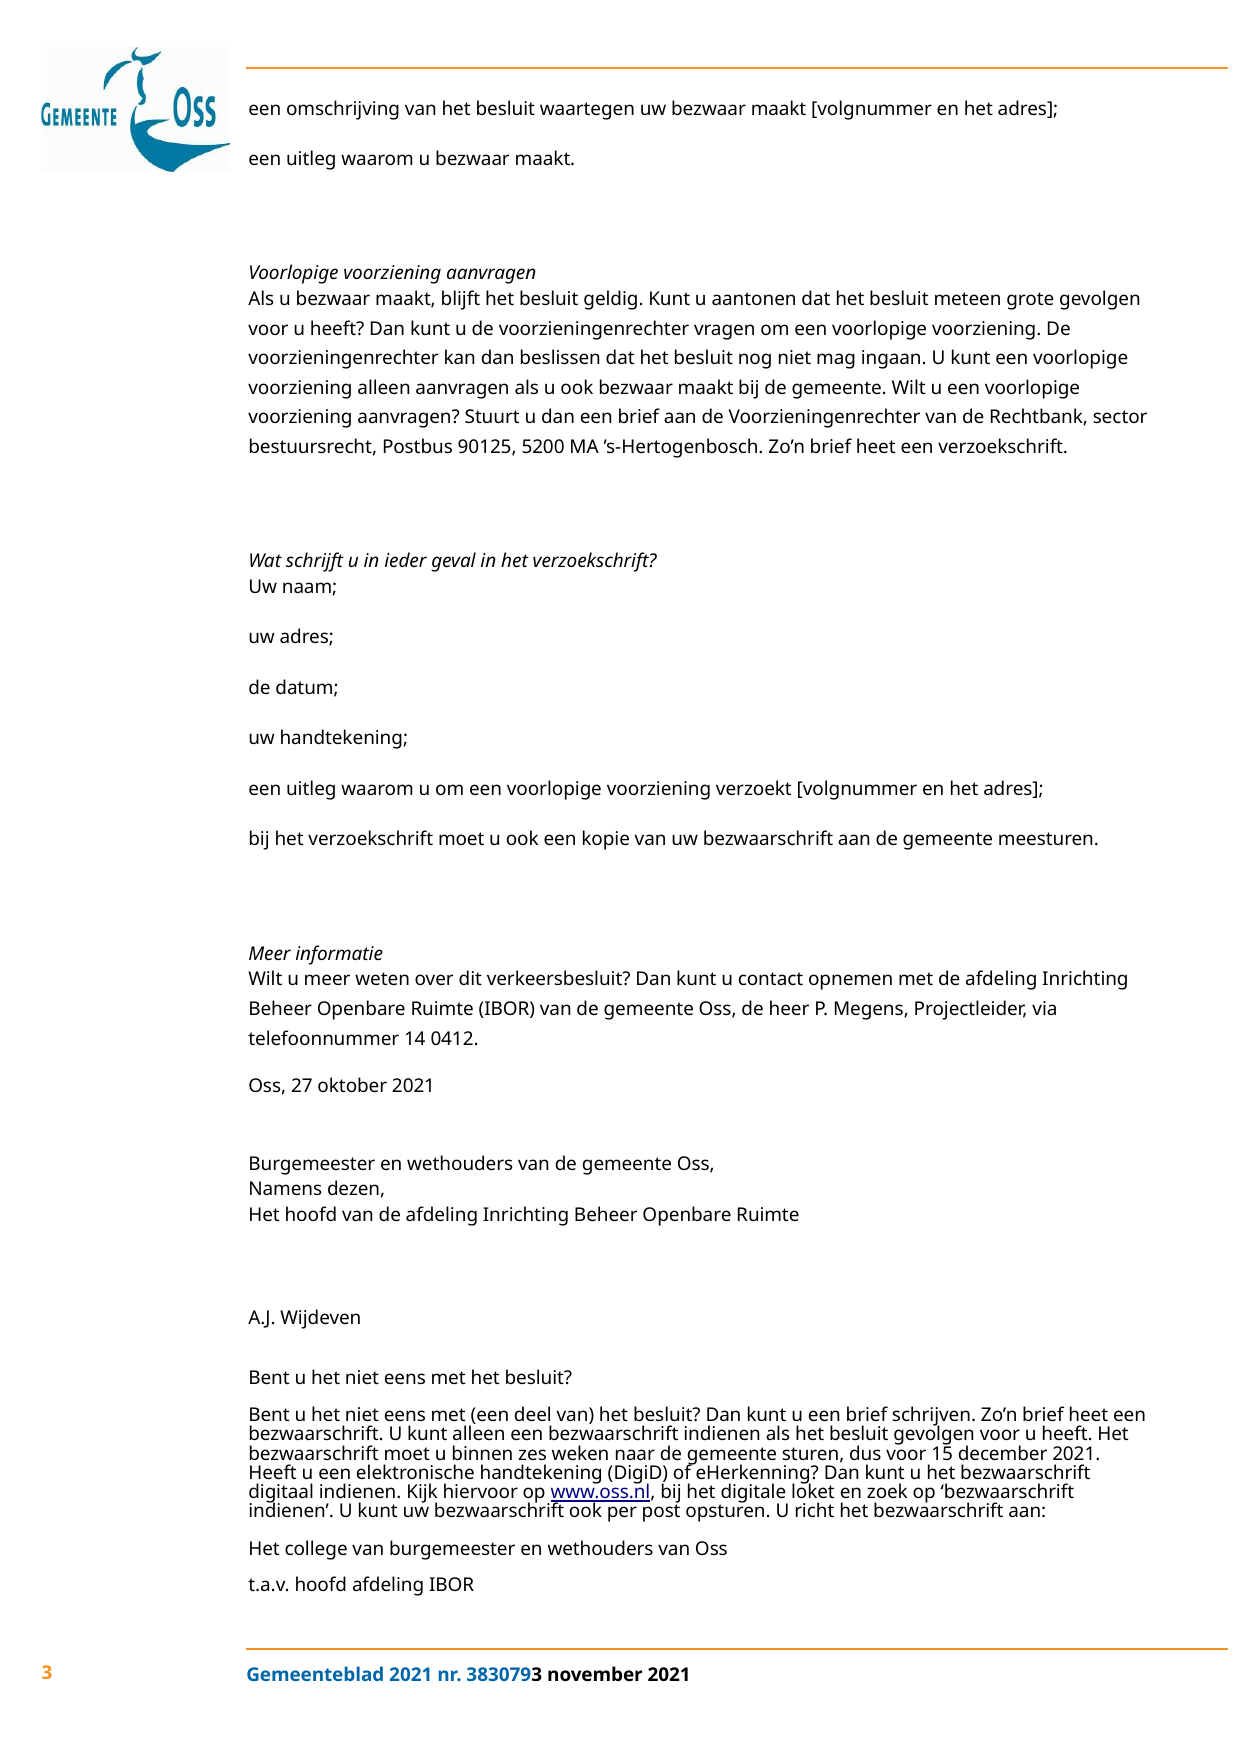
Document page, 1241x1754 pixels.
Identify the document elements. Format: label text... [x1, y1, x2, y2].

text bij het verzoekschrift moet u ook een kopie van uw bezwaarschrift aan de gemeente meesturen. [248, 825, 1152, 851]
text A.J. Wijdeven [248, 1304, 1152, 1330]
text Meer informatie [248, 940, 1152, 966]
text Het college van burgemeester en wethouders van Oss [248, 1539, 1152, 1559]
text t.a.v. hoofd afdeling IBOR [248, 1576, 1152, 1596]
text Uw naam; [248, 573, 1152, 599]
picture [41, 47, 231, 172]
text uw handtekening; [248, 724, 1152, 750]
text Als u bezwaar maakt, blijft het besluit geldig. Kunt u aantonen dat het besluit meteen grote gevolgen voor u heeft? Dan kunt u de voorzieningenrechter vragen om een voorlopige voorziening. De voorzieningenrechter kan dan beslissen dat het besluit nog niet mag ingaan. U kunt een voorlopige voorziening alleen aanvragen als u ook bezwaar maakt bij de gemeente. Wilt u een voorlopige voorziening aanvragen? Stuurt u dan een brief aan de Voorzieningenrechter van de Rechtbank, sector bestuursrecht, Postbus 90125, 5200 MA ’s-Hertogenbosch. Zo’n brief heet een verzoekschrift. [248, 285, 1152, 459]
text Voorlopige voorziening aanvragen [248, 259, 1152, 285]
text Wat schrijft u in ieder geval in het verzoekschrift? [248, 548, 1152, 573]
text Bent u het niet eens met (een deel van) het besluit? Dan kunt u een brief schrijven. Zo’n brief heet een bezwaarschrift. U kunt alleen een bezwaarschrift indienen als het besluit gevolgen voor u heeft. Het bezwaarschrift moet u binnen zes weken naar de gemeente sturen, dus voor 15 december 2021. Heeft u een elektronische handtekening (DigiD) of eHerkenning? Dan kunt u het bezwaarschrift digitaal indienen. Kijk hiervoor op www.oss.nl, bij het digitale loket en zoek op ‘bezwaarschrift indienen’. U kunt uw bezwaarschrift ook per post opsturen. U richt het bezwaarschrift aan: [248, 1406, 1152, 1522]
text Het hoofd van de afdeling Inrichting Beheer Openbare Ruimte [248, 1201, 1152, 1227]
text een omschrijving van het besluit waartegen uw bezwaar maakt [volgnummer en het adres]; [248, 95, 1152, 121]
text een uitleg waarom u om een voorlopige voorziening verzoekt [volgnummer en het adres]; [248, 775, 1152, 801]
text Namens dezen, [248, 1175, 1152, 1201]
text Burgemeester en wethouders van de gemeente Oss, [248, 1150, 1152, 1175]
text Bent u het niet eens met het besluit? [248, 1369, 1152, 1388]
text een uitleg waarom u bezwaar maakt. [248, 145, 1152, 171]
text de datum; [248, 674, 1152, 700]
text uw adres; [248, 624, 1152, 649]
text Oss, 27 oktober 2021 [248, 1072, 1152, 1098]
text Wilt u meer weten over dit verkeersbesluit? Dan kunt u contact opnemen met de afdeling Inrichting Beheer Openbare Ruimte (IBOR) van de gemeente Oss, de heer P. Megens, Projectleider, via telefoonnummer 14 0412. [248, 966, 1152, 1050]
